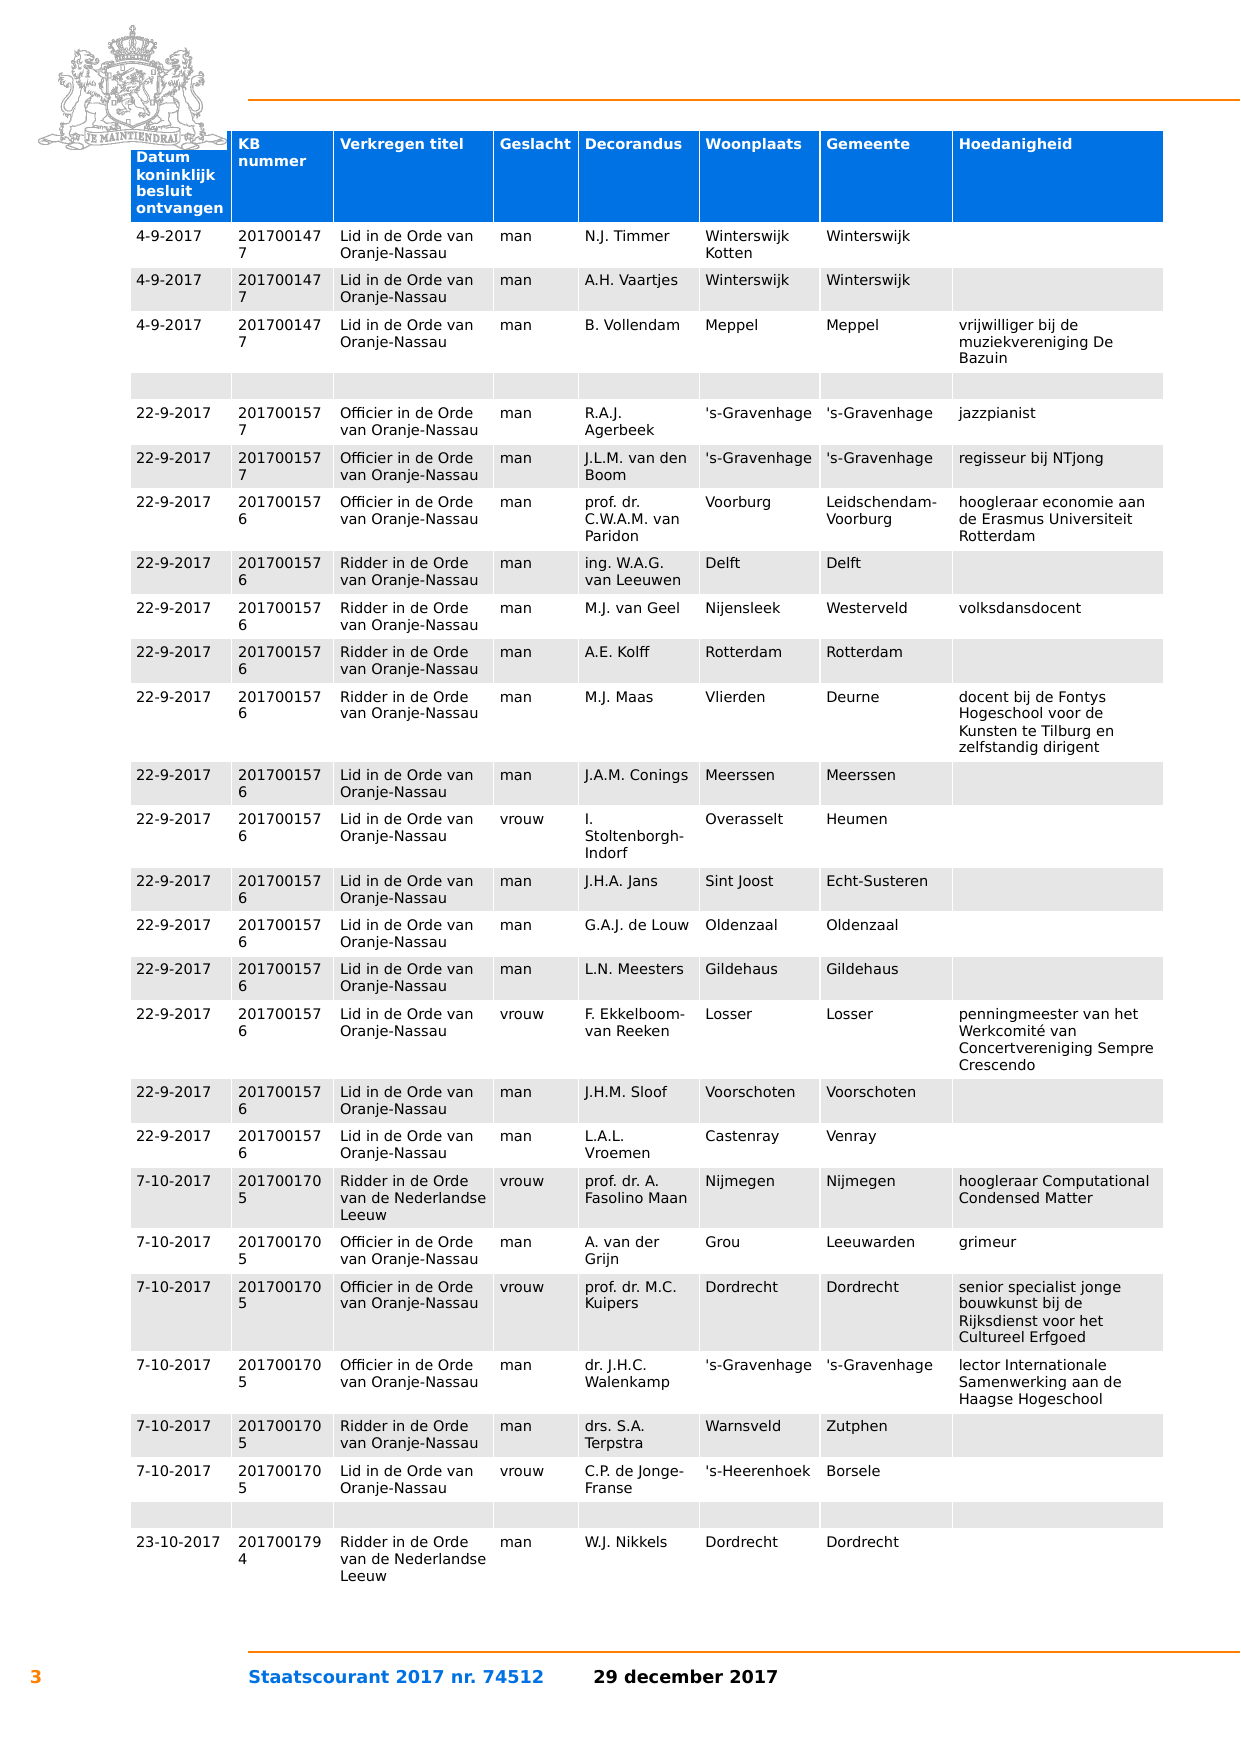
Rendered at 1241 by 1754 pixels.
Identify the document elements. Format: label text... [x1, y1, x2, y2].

table_cell Warnsveld [700, 1414, 819, 1457]
table_cell Westerveld [821, 595, 952, 638]
table_cell prof. dr. C.W.A.M. van Paridon [579, 489, 699, 549]
table_cell I. Stoltenborgh-Indorf [579, 806, 699, 867]
table_cell 2017001576 [232, 551, 333, 594]
table_cell Officier in de Orde van Oranje-Nassau [334, 401, 493, 444]
table_cell Dordrecht [700, 1530, 819, 1590]
table_cell 2017001577 [232, 401, 333, 444]
table_cell A. van der Grijn [579, 1229, 699, 1273]
table_cell 22-9-2017 [131, 1124, 231, 1167]
table_cell Officier in de Orde van Oranje-Nassau [334, 1229, 493, 1273]
table_cell 7-10-2017 [131, 1352, 231, 1412]
table_cell N.J. Timmer [579, 223, 699, 266]
table_cell Ridder in de Orde van Oranje-Nassau [334, 1414, 493, 1457]
table_cell Venray [821, 1124, 952, 1167]
table_cell [953, 639, 1163, 683]
table_cell man [494, 684, 578, 761]
table_cell 4-9-2017 [131, 312, 231, 372]
table_cell 's-Heerenhoek [700, 1458, 819, 1501]
table_cell 2017001477 [232, 312, 333, 372]
table_cell [953, 868, 1163, 911]
table_cell 4-9-2017 [131, 223, 231, 266]
table_cell [953, 1414, 1163, 1457]
table_cell J.H.M. Sloof [579, 1079, 699, 1123]
table_cell man [494, 1414, 578, 1457]
table_cell Officier in de Orde van Oranje-Nassau [334, 1274, 493, 1351]
table_cell Heumen [821, 806, 952, 867]
table_cell [131, 373, 231, 399]
table_cell Ridder in de Orde van Oranje-Nassau [334, 551, 493, 594]
table_cell Lid in de Orde van Oranje-Nassau [334, 1079, 493, 1123]
table_cell [579, 1502, 699, 1528]
table_header Verkregen titel [334, 131, 493, 222]
table_cell 22-9-2017 [131, 639, 231, 683]
table_cell A.H. Vaartjes [579, 268, 699, 311]
table_cell Meppel [700, 312, 819, 372]
table_cell [821, 1502, 952, 1528]
table_cell F. Ekkelboom-van Reeken [579, 1001, 699, 1078]
table_cell [953, 1502, 1163, 1528]
table_cell ing. W.A.G. van Leeuwen [579, 551, 699, 594]
table_header KB nummer [232, 131, 333, 222]
table_cell 2017001477 [232, 223, 333, 266]
table_cell 's-Gravenhage [700, 445, 819, 488]
table_cell L.A.L. Vroemen [579, 1124, 699, 1167]
table_cell [232, 1502, 333, 1528]
table_cell Voorburg [700, 489, 819, 549]
table_cell Ridder in de Orde van Oranje-Nassau [334, 684, 493, 761]
table_cell 2017001576 [232, 1001, 333, 1078]
table_cell [953, 373, 1163, 399]
table_cell man [494, 445, 578, 488]
table_cell 2017001576 [232, 868, 333, 911]
table_cell [953, 1458, 1163, 1501]
table_cell 2017001705 [232, 1458, 333, 1501]
table_cell Nijmegen [821, 1168, 952, 1228]
table_cell docent bij de Fontys Hogeschool voor de Kunsten te Tilburg en zelfstandig dirigent [953, 684, 1163, 761]
table_cell 22-9-2017 [131, 489, 231, 549]
table_cell [953, 1079, 1163, 1123]
table_cell man [494, 268, 578, 311]
table_cell man [494, 1124, 578, 1167]
table_cell Nijensleek [700, 595, 819, 638]
table_cell Lid in de Orde van Oranje-Nassau [334, 762, 493, 805]
table_cell 22-9-2017 [131, 684, 231, 761]
table_cell man [494, 489, 578, 549]
table_cell G.A.J. de Louw [579, 912, 699, 956]
table_cell drs. S.A. Terpstra [579, 1414, 699, 1457]
table_cell A.E. Kolff [579, 639, 699, 683]
table_cell Gildehaus [700, 957, 819, 1000]
table_cell Delft [700, 551, 819, 594]
table_cell 2017001576 [232, 762, 333, 805]
table_cell [494, 1502, 578, 1528]
table_cell Dordrecht [821, 1274, 952, 1351]
table_cell man [494, 957, 578, 1000]
table_cell 2017001576 [232, 806, 333, 867]
table_cell man [494, 1079, 578, 1123]
table_cell Winterswijk [700, 268, 819, 311]
table_cell 22-9-2017 [131, 868, 231, 911]
table_cell man [494, 223, 578, 266]
table_cell Overasselt [700, 806, 819, 867]
table_cell Lid in de Orde van Oranje-Nassau [334, 1001, 493, 1078]
table_cell [953, 1530, 1163, 1590]
table_cell 2017001576 [232, 639, 333, 683]
table_header Decorandus [579, 131, 699, 222]
table_cell Lid in de Orde van Oranje-Nassau [334, 223, 493, 266]
table_cell 22-9-2017 [131, 806, 231, 867]
table_cell man [494, 912, 578, 956]
table_cell Lid in de Orde van Oranje-Nassau [334, 268, 493, 311]
table_cell Officier in de Orde van Oranje-Nassau [334, 1352, 493, 1412]
table_cell 23-10-2017 [131, 1530, 231, 1590]
table_cell [232, 373, 333, 399]
table_cell Dordrecht [821, 1530, 952, 1590]
table_cell Officier in de Orde van Oranje-Nassau [334, 489, 493, 549]
table_cell regisseur bij NTjong [953, 445, 1163, 488]
table_cell Rotterdam [821, 639, 952, 683]
table_cell [953, 957, 1163, 1000]
table_cell W.J. Nikkels [579, 1530, 699, 1590]
table_cell [953, 551, 1163, 594]
table_cell Ridder in de Orde van de Nederlandse Leeuw [334, 1168, 493, 1228]
table_cell 2017001794 [232, 1530, 333, 1590]
table_cell jazzpianist [953, 401, 1163, 444]
table_cell man [494, 1229, 578, 1273]
table_cell vrouw [494, 1458, 578, 1501]
table_cell 2017001576 [232, 1124, 333, 1167]
table_cell 22-9-2017 [131, 445, 231, 488]
table_cell Sint Joost [700, 868, 819, 911]
table_cell [953, 912, 1163, 956]
table_cell 22-9-2017 [131, 912, 231, 956]
table_cell Lid in de Orde van Oranje-Nassau [334, 312, 493, 372]
table_cell [821, 373, 952, 399]
table_cell Lid in de Orde van Oranje-Nassau [334, 912, 493, 956]
table_cell Ridder in de Orde van de Nederlandse Leeuw [334, 1530, 493, 1590]
table_cell 2017001705 [232, 1168, 333, 1228]
table_header Woonplaats [700, 131, 819, 222]
table_cell Lid in de Orde van Oranje-Nassau [334, 1458, 493, 1501]
table_cell Leeuwarden [821, 1229, 952, 1273]
table_cell Oldenzaal [700, 912, 819, 956]
table_cell Ridder in de Orde van Oranje-Nassau [334, 639, 493, 683]
table_cell Nijmegen [700, 1168, 819, 1228]
table_cell 4-9-2017 [131, 268, 231, 311]
table_cell Lid in de Orde van Oranje-Nassau [334, 806, 493, 867]
table_cell 's-Gravenhage [821, 401, 952, 444]
table_cell 2017001576 [232, 489, 333, 549]
table_cell 22-9-2017 [131, 1079, 231, 1123]
table_cell 's-Gravenhage [821, 445, 952, 488]
table_cell man [494, 312, 578, 372]
table_cell [334, 373, 493, 399]
table_cell 22-9-2017 [131, 762, 231, 805]
table_cell [334, 1502, 493, 1528]
table_cell man [494, 595, 578, 638]
table_cell 2017001477 [232, 268, 333, 311]
table_cell Leidschendam-Voorburg [821, 489, 952, 549]
table_cell Rotterdam [700, 639, 819, 683]
table_cell J.A.M. Conings [579, 762, 699, 805]
table_cell Meppel [821, 312, 952, 372]
picture [38, 25, 227, 150]
table_header Datum koninklijk besluit ontvangen [131, 131, 231, 222]
table_cell 22-9-2017 [131, 551, 231, 594]
table_cell Oldenzaal [821, 912, 952, 956]
table_cell 2017001705 [232, 1274, 333, 1351]
table_cell 2017001577 [232, 445, 333, 488]
table_cell Dordrecht [700, 1274, 819, 1351]
table_cell [953, 223, 1163, 266]
table_cell Losser [700, 1001, 819, 1078]
table_cell prof. dr. A. Fasolino Maan [579, 1168, 699, 1228]
table_cell Winterswijk [821, 223, 952, 266]
table_cell [494, 373, 578, 399]
table_cell volksdansdocent [953, 595, 1163, 638]
table_cell 22-9-2017 [131, 595, 231, 638]
table_cell 7-10-2017 [131, 1229, 231, 1273]
table_cell 7-10-2017 [131, 1274, 231, 1351]
table_cell 2017001576 [232, 595, 333, 638]
table_cell hoogleraar Computational Condensed Matter [953, 1168, 1163, 1228]
table_cell vrijwilliger bij de muziekvereniging De Bazuin [953, 312, 1163, 372]
table_cell penningmeester van het Werkcomité van Concertvereniging Sempre Crescendo [953, 1001, 1163, 1078]
table_cell 2017001576 [232, 912, 333, 956]
table_cell senior specialist jonge bouwkunst bij de Rijksdienst voor het Cultureel Erfgoed [953, 1274, 1163, 1351]
table_header Geslacht [494, 131, 578, 222]
table_cell 's-Gravenhage [700, 401, 819, 444]
table_cell J.L.M. van den Boom [579, 445, 699, 488]
table_cell Meerssen [821, 762, 952, 805]
table_header Hoedanigheid [953, 131, 1163, 222]
table_cell grimeur [953, 1229, 1163, 1273]
table_cell Echt-Susteren [821, 868, 952, 911]
table_cell [131, 1502, 231, 1528]
table_cell [953, 1124, 1163, 1167]
table_cell Winterswijk [821, 268, 952, 311]
table_cell 's-Gravenhage [821, 1352, 952, 1412]
table_cell lector Internationale Samenwerking aan de Haagse Hogeschool [953, 1352, 1163, 1412]
table_cell [953, 268, 1163, 311]
table_cell B. Vollendam [579, 312, 699, 372]
table_cell Lid in de Orde van Oranje-Nassau [334, 957, 493, 1000]
table_cell man [494, 1530, 578, 1590]
table_cell 7-10-2017 [131, 1458, 231, 1501]
table_cell Officier in de Orde van Oranje-Nassau [334, 445, 493, 488]
table_cell Voorschoten [700, 1079, 819, 1123]
table_cell man [494, 551, 578, 594]
table_cell Losser [821, 1001, 952, 1078]
table_cell 's-Gravenhage [700, 1352, 819, 1412]
table_cell vrouw [494, 1168, 578, 1228]
table_cell Castenray [700, 1124, 819, 1167]
table_cell C.P. de Jonge-Franse [579, 1458, 699, 1501]
table_cell 7-10-2017 [131, 1414, 231, 1457]
table_cell [953, 762, 1163, 805]
table_cell Zutphen [821, 1414, 952, 1457]
table_cell [579, 373, 699, 399]
table_cell vrouw [494, 806, 578, 867]
table_cell M.J. van Geel [579, 595, 699, 638]
table_cell 2017001705 [232, 1352, 333, 1412]
table_cell Meerssen [700, 762, 819, 805]
table_cell man [494, 1352, 578, 1412]
table_cell dr. J.H.C. Walenkamp [579, 1352, 699, 1412]
table_cell 2017001576 [232, 684, 333, 761]
table_cell Grou [700, 1229, 819, 1273]
table_cell [953, 806, 1163, 867]
table_cell Winterswijk Kotten [700, 223, 819, 266]
table_cell Delft [821, 551, 952, 594]
table_cell 7-10-2017 [131, 1168, 231, 1228]
table_cell Vlierden [700, 684, 819, 761]
table_cell 22-9-2017 [131, 401, 231, 444]
table_cell man [494, 868, 578, 911]
table_cell Voorschoten [821, 1079, 952, 1123]
table_cell 22-9-2017 [131, 1001, 231, 1078]
table_cell 2017001576 [232, 1079, 333, 1123]
table_cell 22-9-2017 [131, 957, 231, 1000]
table_cell prof. dr. M.C. Kuipers [579, 1274, 699, 1351]
table_header Gemeente [821, 131, 952, 222]
table_cell L.N. Meesters [579, 957, 699, 1000]
table_cell Gildehaus [821, 957, 952, 1000]
table_cell 2017001705 [232, 1414, 333, 1457]
table_cell Lid in de Orde van Oranje-Nassau [334, 868, 493, 911]
table_cell vrouw [494, 1274, 578, 1351]
table_cell 2017001576 [232, 957, 333, 1000]
table_cell Borsele [821, 1458, 952, 1501]
table_cell man [494, 762, 578, 805]
table_cell J.H.A. Jans [579, 868, 699, 911]
table_cell vrouw [494, 1001, 578, 1078]
table_cell Deurne [821, 684, 952, 761]
table_cell M.J. Maas [579, 684, 699, 761]
table_cell Ridder in de Orde van Oranje-Nassau [334, 595, 493, 638]
table_cell R.A.J. Agerbeek [579, 401, 699, 444]
table_cell hoogleraar economie aan de Erasmus Universiteit Rotterdam [953, 489, 1163, 549]
table_cell man [494, 639, 578, 683]
table_cell [700, 373, 819, 399]
table_cell [700, 1502, 819, 1528]
table_cell Lid in de Orde van Oranje-Nassau [334, 1124, 493, 1167]
table_cell 2017001705 [232, 1229, 333, 1273]
table_cell man [494, 401, 578, 444]
